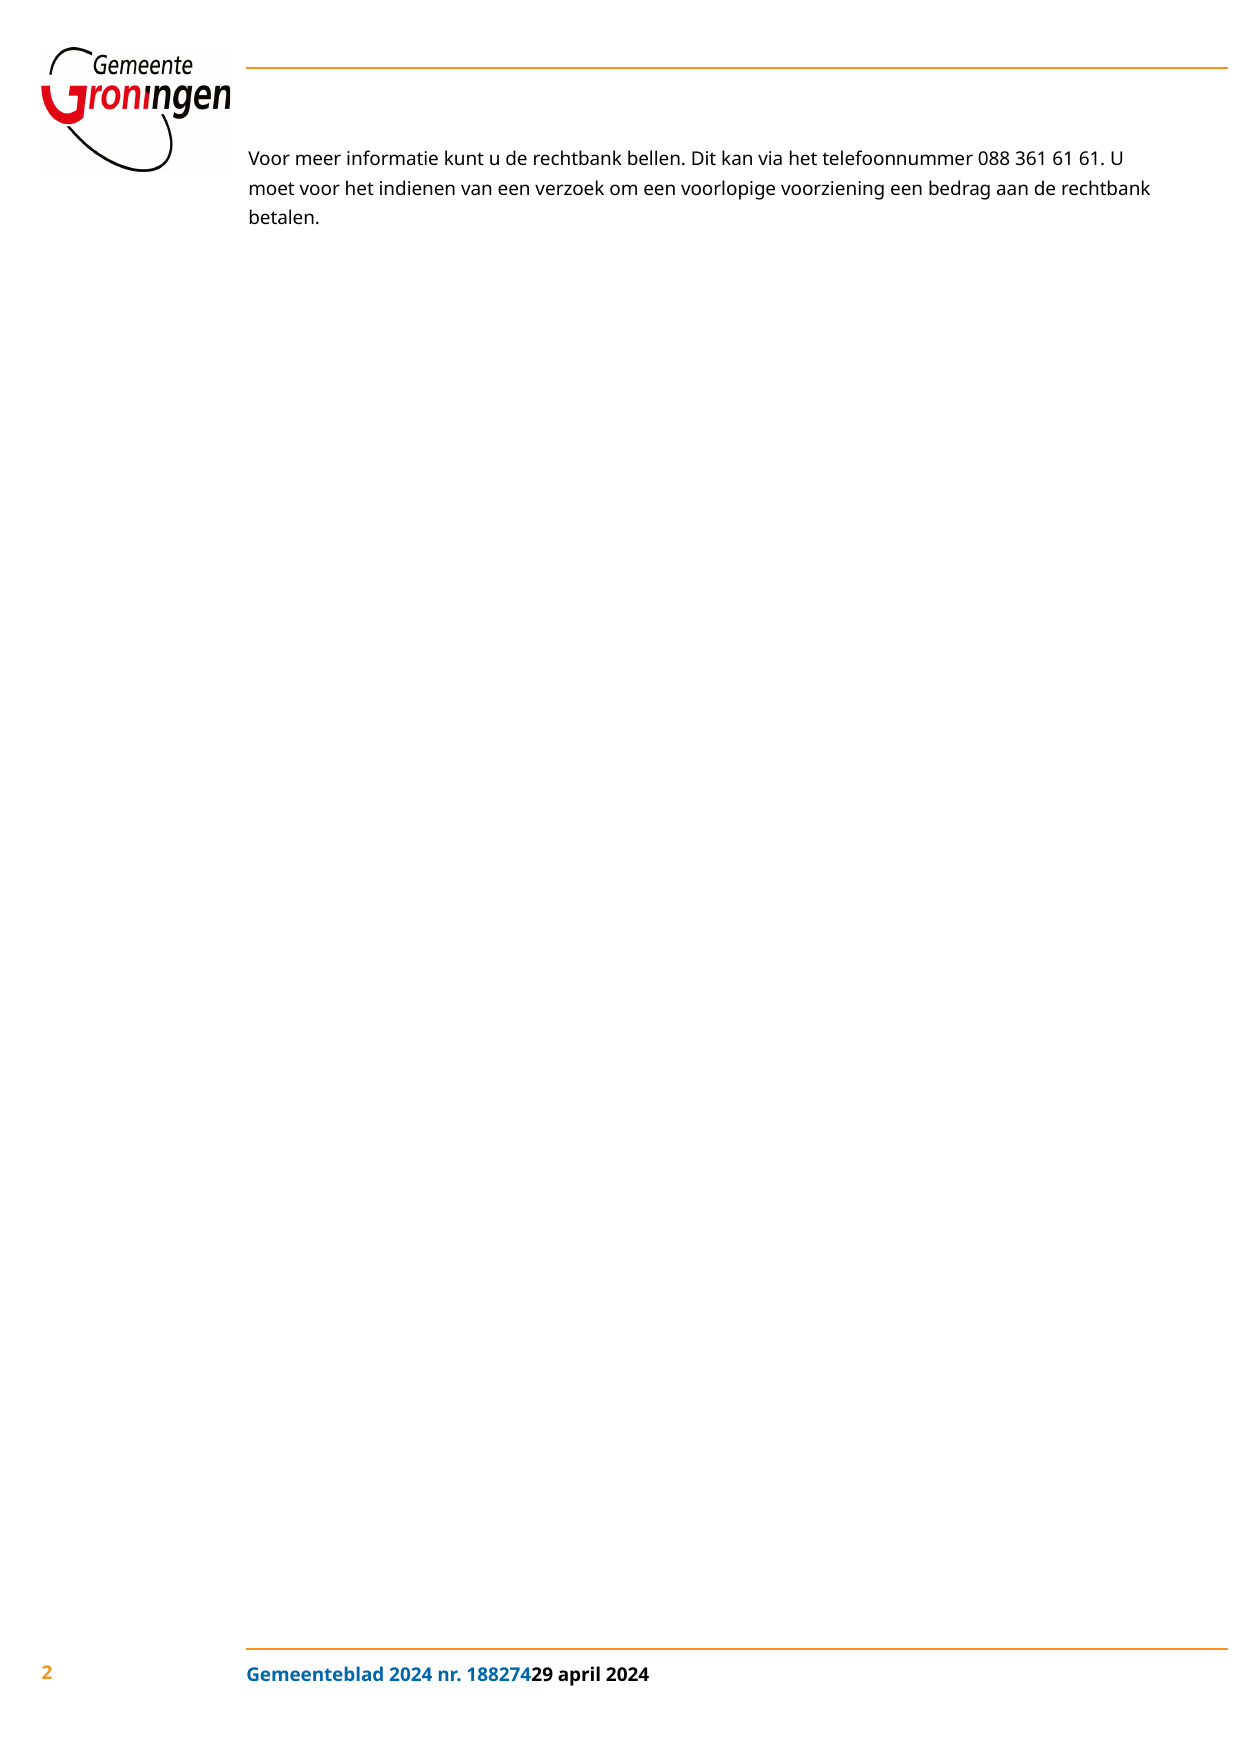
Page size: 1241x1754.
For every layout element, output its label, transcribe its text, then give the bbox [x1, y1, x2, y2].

text Voor meer informatie kunt u de rechtbank bellen. Dit kan via het telefoonnummer 088 361 61 61. U moet voor het indienen van een verzoek om een voorlopige voorziening een bedrag aan de rechtbank betalen. [248, 145, 1152, 230]
picture [41, 47, 231, 172]
